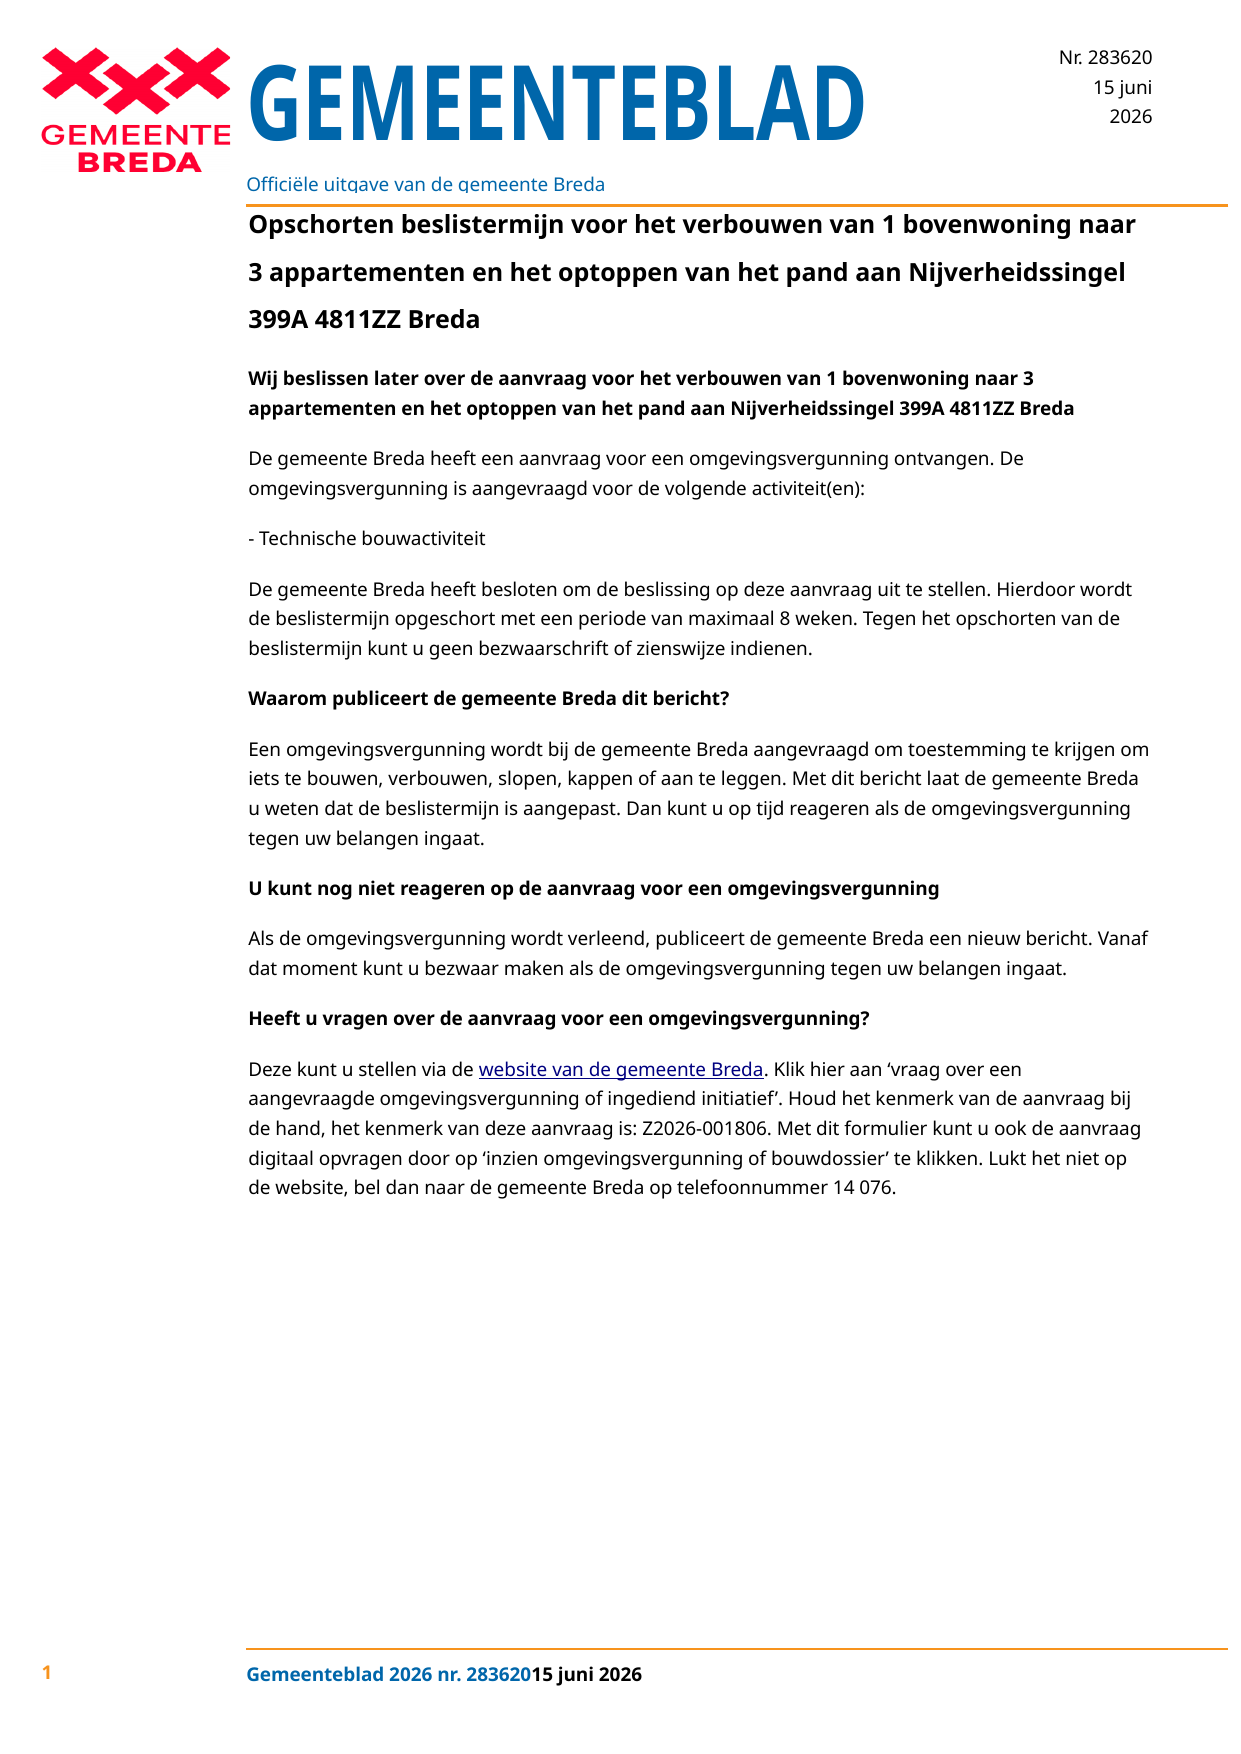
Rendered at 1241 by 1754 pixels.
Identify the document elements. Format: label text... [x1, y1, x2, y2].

text Waarom publiceert de gemeente Breda dit bericht? [248, 686, 1152, 711]
text Een omgevingsvergunning wordt bij de gemeente Breda aangevraagd om toestemming te krijgen om iets te bouwen, verbouwen, slopen, kappen of aan te leggen. Met dit bericht laat de gemeente Breda u weten dat de beslistermijn is aangepast. Dan kunt u op tijd reageren als de omgevingsvergunning tegen uw belangen ingaat. [248, 736, 1152, 850]
text Heeft u vragen over de aanvraag voor een omgevingsvergunning? [248, 1006, 1152, 1031]
picture [41, 47, 231, 172]
text Wij beslissen later over de aanvraag voor het verbouwen van 1 bovenwoning naar 3 appartementen en het optoppen van het pand aan Nijverheidssingel 399A 4811ZZ Breda [248, 366, 1152, 421]
text De gemeente Breda heeft een aanvraag voor een omgevingsvergunning ontvangen. De omgevingsvergunning is aangevraagd voor de volgende activiteit(en): [248, 446, 1152, 501]
text Deze kunt u stellen via de website van de gemeente Breda. Klik hier aan ‘vraag over een aangevraagde omgevingsvergunning of ingediend initiatief’. Houd het kenmerk van de aanvraag bij de hand, het kenmerk van deze aanvraag is: Z2026-001806. Met dit formulier kunt u ook de aanvraag digitaal opvragen door op ‘inzien omgevingsvergunning of bouwdossier’ te klikken. Lukt het niet op de website, bel dan naar de gemeente Breda op telefoonnummer 14 076. [248, 1056, 1152, 1200]
text U kunt nog niet reageren op de aanvraag voor een omgevingsvergunning [248, 875, 1152, 901]
text Als de omgevingsvergunning wordt verleend, publiceert de gemeente Breda een nieuw bericht. Vanaf dat moment kunt u bezwaar maken als de omgevingsvergunning tegen uw belangen ingaat. [248, 926, 1152, 981]
text De gemeente Breda heeft besloten om de beslissing op deze aanvraag uit te stellen. Hierdoor wordt de beslistermijn opgeschort met een periode van maximaal 8 weken. Tegen het opschorten van de beslistermijn kunt u geen bezwaarschrift of zienswijze indienen. [248, 576, 1152, 661]
text - Technische bouwactiviteit [248, 526, 1152, 551]
text Opschorten beslistermijn voor het verbouwen van 1 bovenwoning naar 3 appartementen en het optoppen van het pand aan Nijverheidssingel 399A 4811ZZ Breda [248, 207, 1152, 336]
